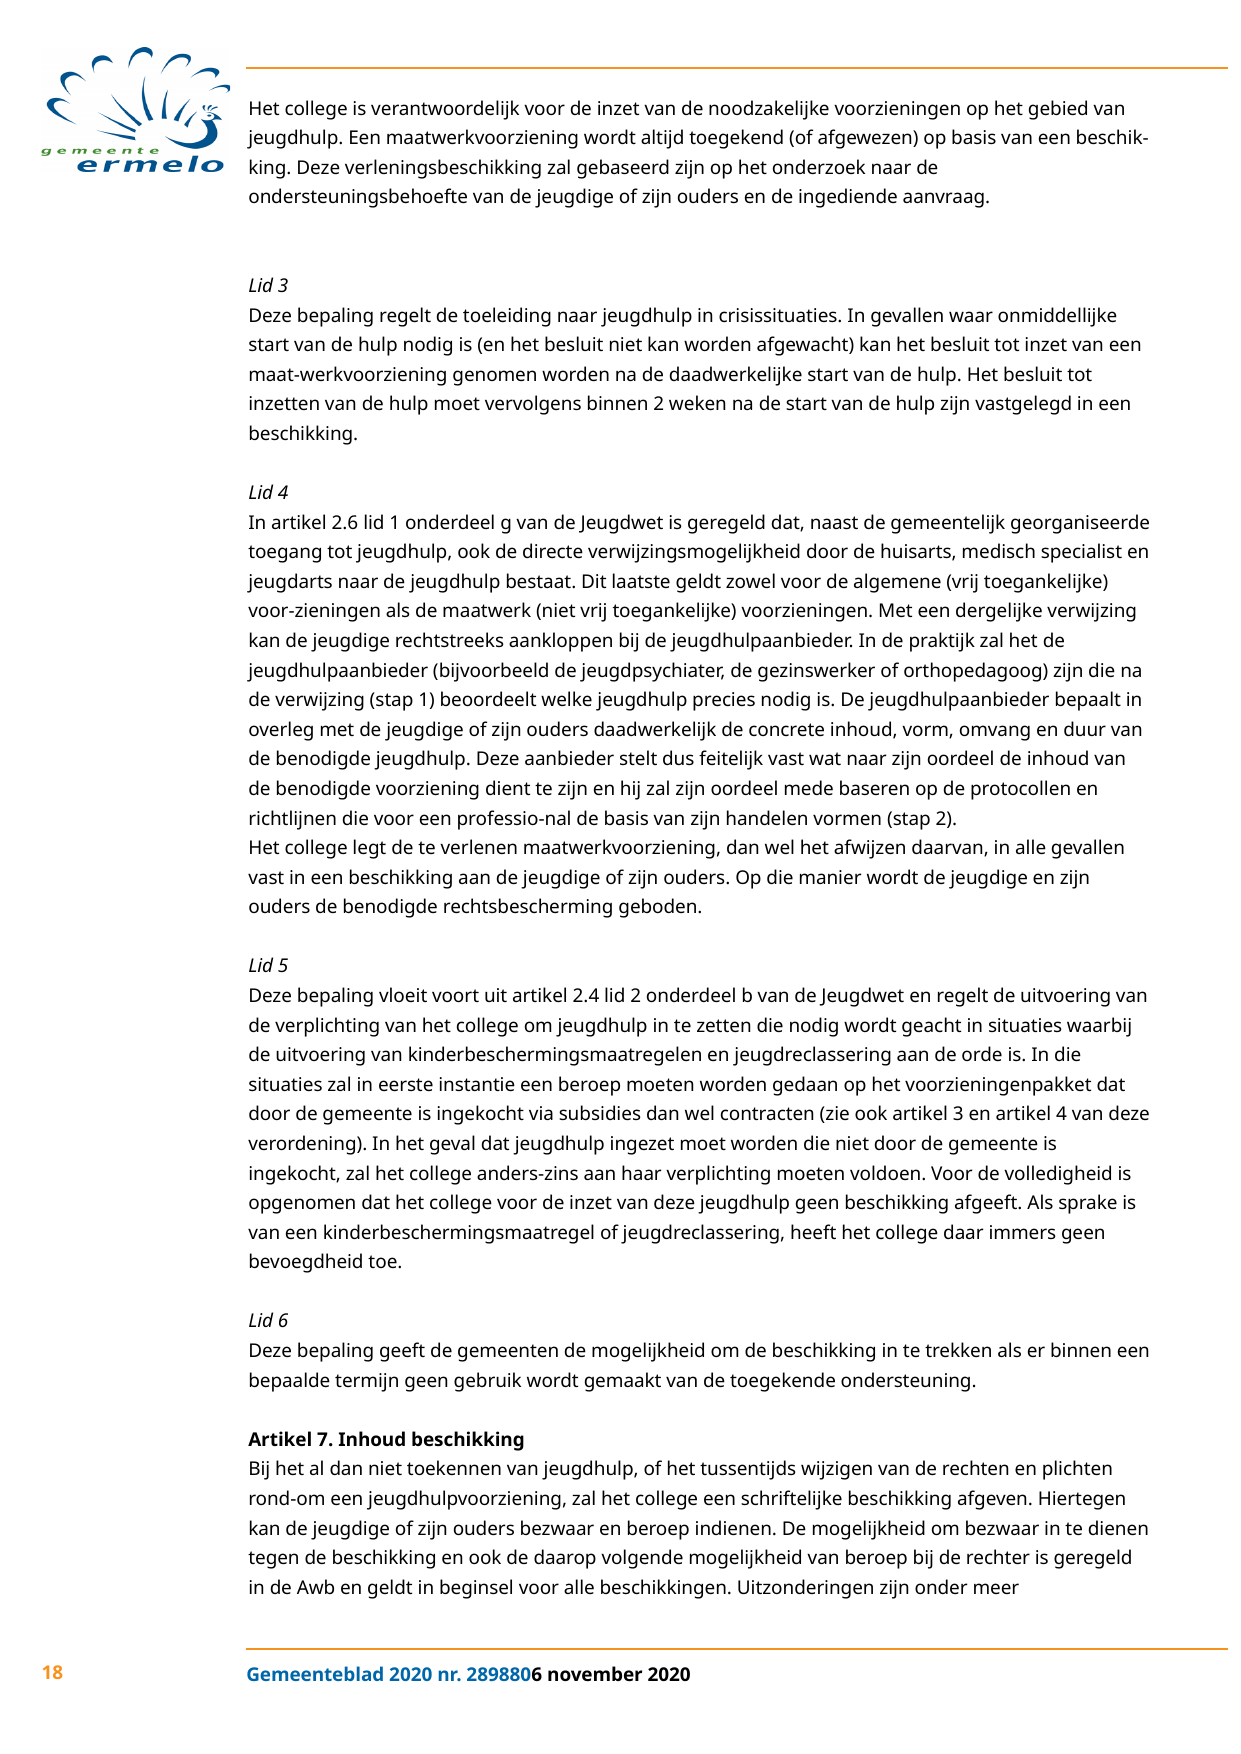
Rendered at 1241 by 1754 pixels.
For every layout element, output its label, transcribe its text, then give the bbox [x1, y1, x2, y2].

text Lid 4 [248, 479, 1152, 505]
text Deze bepaling vloeit voort uit artikel 2.4 lid 2 onderdeel b van de Jeugdwet en regelt de uitvoering van de verplichting van het college om jeugdhulp in te zetten die nodig wordt geacht in situaties waarbij de uitvoering van kinderbeschermingsmaatregelen en jeugdreclassering aan de orde is. In die situaties zal in eerste instantie een beroep moeten worden gedaan op het voorzieningenpakket dat door de gemeente is ingekocht via subsidies dan wel contracten (zie ook artikel 3 en artikel 4 van deze verordening). In het geval dat jeugdhulp ingezet moet worden die niet door de gemeente is ingekocht, zal het college anders-zins aan haar verplichting moeten voldoen. Voor de volledigheid is opgenomen dat het college voor de inzet van deze jeugdhulp geen beschikking afgeeft. Als sprake is van een kinderbeschermingsmaatregel of jeugdreclassering, heeft het college daar immers geen bevoegdheid toe. [248, 982, 1152, 1274]
text Het college is verantwoordelijk voor de inzet van de noodzakelijke voorzieningen op het gebied van jeugdhulp. Een maatwerkvoorziening wordt altijd toegekend (of afgewezen) op basis van een beschik-king. Deze verleningsbeschikking zal gebaseerd zijn op het onderzoek naar de ondersteuningsbehoefte van de jeugdige of zijn ouders en de ingediende aanvraag. [248, 95, 1152, 209]
text Deze bepaling regelt de toeleiding naar jeugdhulp in crisissituaties. In gevallen waar onmiddellijke start van de hulp nodig is (en het besluit niet kan worden afgewacht) kan het besluit tot inzet van een maat-werkvoorziening genomen worden na de daadwerkelijke start van de hulp. Het besluit tot inzetten van de hulp moet vervolgens binnen 2 weken na de start van de hulp zijn vastgelegd in een beschikking. [248, 302, 1152, 446]
text In artikel 2.6 lid 1 onderdeel g van de Jeugdwet is geregeld dat, naast de gemeentelijk georganiseerde toegang tot jeugdhulp, ook de directe verwijzingsmogelijkheid door de huisarts, medisch specialist en jeugdarts naar de jeugdhulp bestaat. Dit laatste geldt zowel voor de algemene (vrij toegankelijke) voor-zieningen als de maatwerk (niet vrij toegankelijke) voorzieningen. Met een dergelijke verwijzing kan de jeugdige rechtstreeks aankloppen bij de jeugdhulpaanbieder. In de praktijk zal het de jeugdhulpaanbieder (bijvoorbeeld de jeugdpsychiater, de gezinswerker of orthopedagoog) zijn die na de verwijzing (stap 1) beoordeelt welke jeugdhulp precies nodig is. De jeugdhulpaanbieder bepaalt in overleg met de jeugdige of zijn ouders daadwerkelijk de concrete inhoud, vorm, omvang en duur van de benodigde jeugdhulp. Deze aanbieder stelt dus feitelijk vast wat naar zijn oordeel de inhoud van de benodigde voorziening dient te zijn en hij zal zijn oordeel mede baseren op de protocollen en richtlijnen die voor een professio-nal de basis van zijn handelen vormen (stap 2). [248, 509, 1152, 831]
text Lid 3 [248, 272, 1152, 298]
text Artikel 7. Inhoud beschikking [248, 1426, 1152, 1452]
picture [41, 47, 231, 172]
text Het college legt de te verlenen maatwerkvoorziening, dan wel het afwijzen daarvan, in alle gevallen vast in een beschikking aan de jeugdige of zijn ouders. Op die manier wordt de jeugdige en zijn ouders de benodigde rechtsbescherming geboden. [248, 834, 1152, 919]
text Lid 5 [248, 953, 1152, 978]
text Deze bepaling geeft de gemeenten de mogelijkheid om de beschikking in te trekken als er binnen een bepaalde termijn geen gebruik wordt gemaakt van de toegekende ondersteuning. [248, 1337, 1152, 1393]
text Bij het al dan niet toekennen van jeugdhulp, of het tussentijds wijzigen van de rechten en plichten rond-om een jeugdhulpvoorziening, zal het college een schriftelijke beschikking afgeven. Hiertegen kan de jeugdige of zijn ouders bezwaar en beroep indienen. De mogelijkheid om bezwaar in te dienen tegen de beschikking en ook de daarop volgende mogelijkheid van beroep bij de rechter is geregeld in de Awb en geldt in beginsel voor alle beschikkingen. Uitzonderingen zijn onder meer [248, 1456, 1152, 1600]
text Lid 6 [248, 1308, 1152, 1333]
